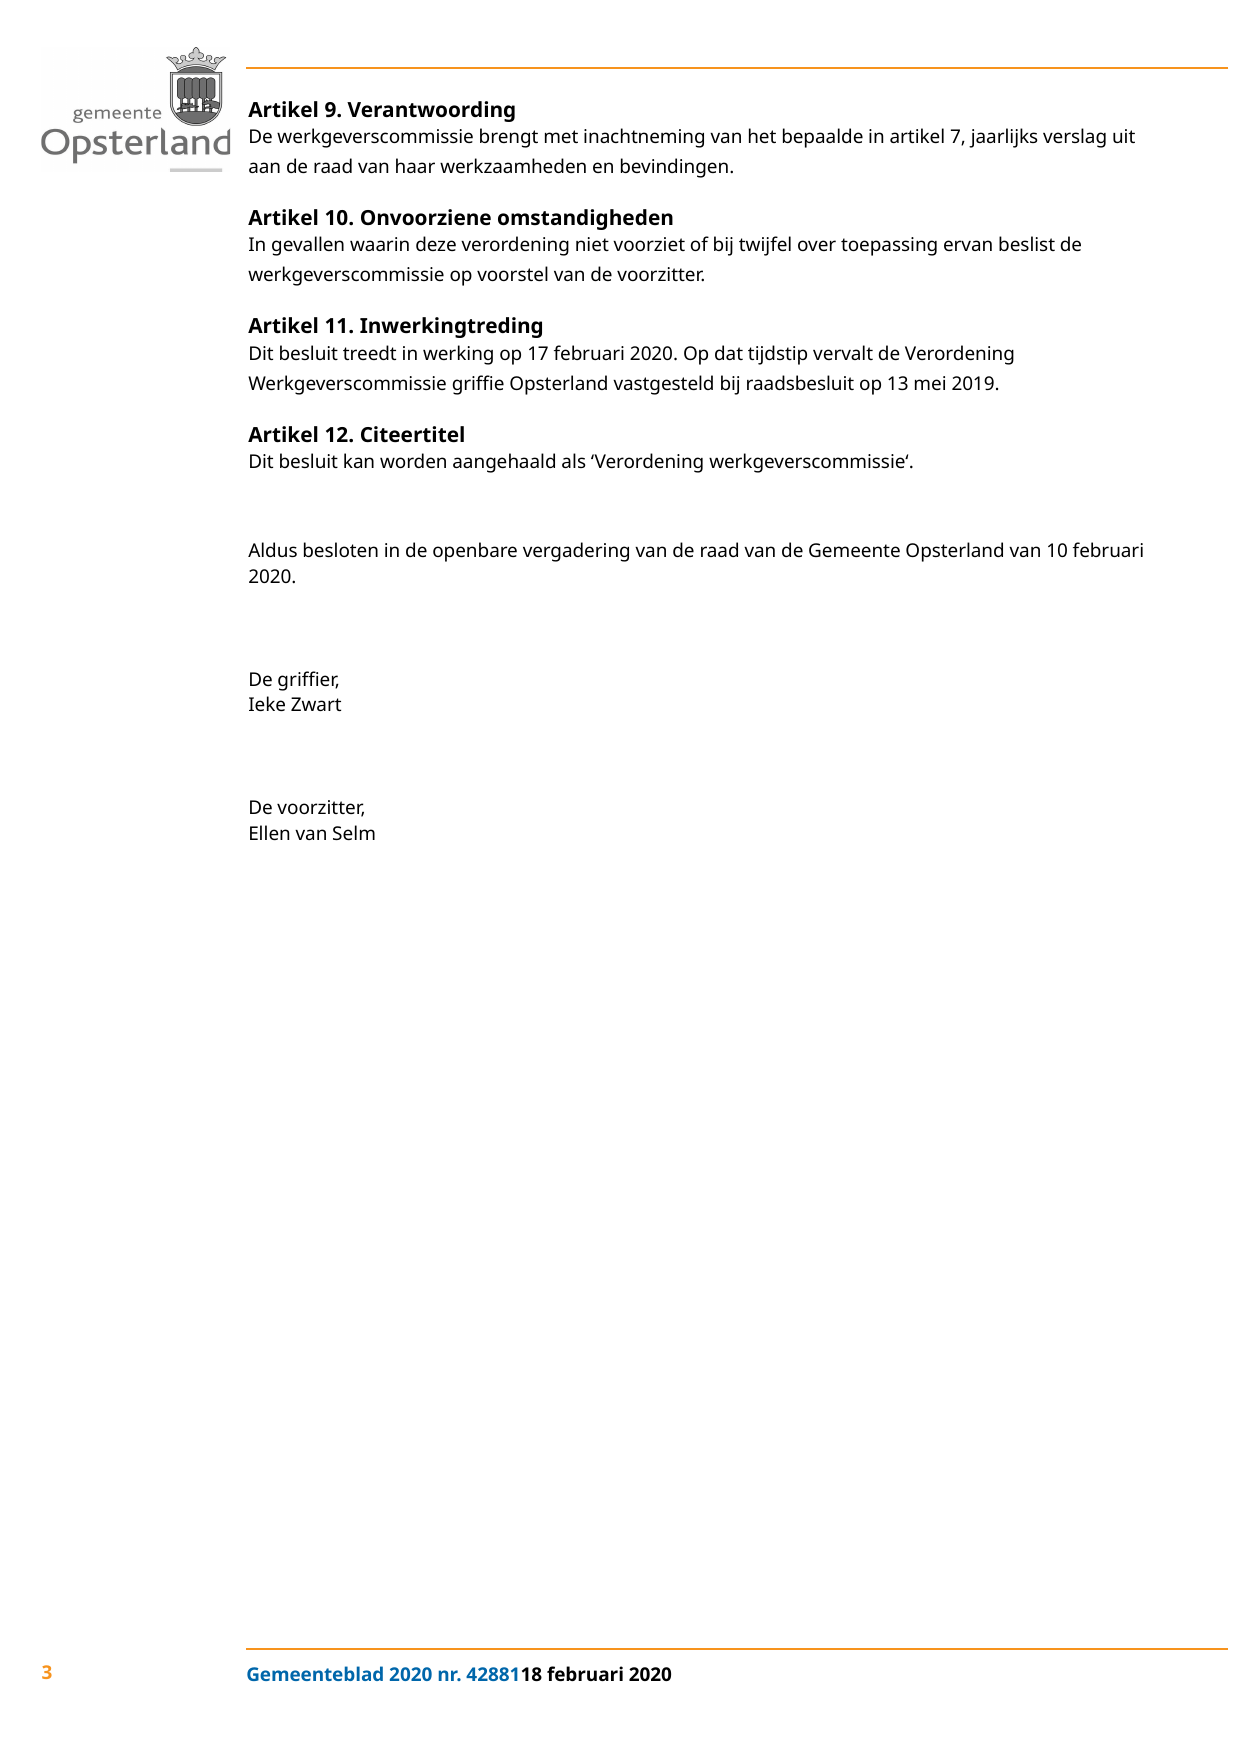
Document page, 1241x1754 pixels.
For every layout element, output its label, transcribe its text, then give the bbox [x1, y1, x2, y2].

text Dit besluit kan worden aangehaald als ‘Verordening werkgeverscommissie‘. [248, 448, 1152, 474]
text Ieke Zwart [248, 692, 1152, 717]
text De griffier, [248, 666, 1152, 692]
text De voorzitter, [248, 794, 1152, 820]
text In gevallen waarin deze verordening niet voorziet of bij twijfel over toepassing ervan beslist de werkgeverscommissie op voorstel van de voorzitter. [248, 232, 1152, 287]
text Dit besluit treedt in werking op 17 februari 2020. Op dat tijdstip vervalt de Verordening Werkgeverscommissie griffie Opsterland vastgesteld bij raadsbesluit op 13 mei 2019. [248, 340, 1152, 395]
text Ellen van Selm [248, 820, 1152, 846]
text Aldus besloten in de openbare vergadering van de raad van de Gemeente Opsterland van 10 februari 2020. [248, 537, 1152, 589]
text Artikel 10. Onvoorziene omstandigheden [248, 203, 1152, 232]
picture [41, 47, 231, 172]
text Artikel 12. Citeertitel [248, 420, 1152, 448]
text Artikel 9. Verantwoording [248, 95, 1152, 123]
text Artikel 11. Inwerkingtreding [248, 312, 1152, 340]
text De werkgeverscommissie brengt met inachtneming van het bepaalde in artikel 7, jaarlijks verslag uit aan de raad van haar werkzaamheden en bevindingen. [248, 123, 1152, 178]
